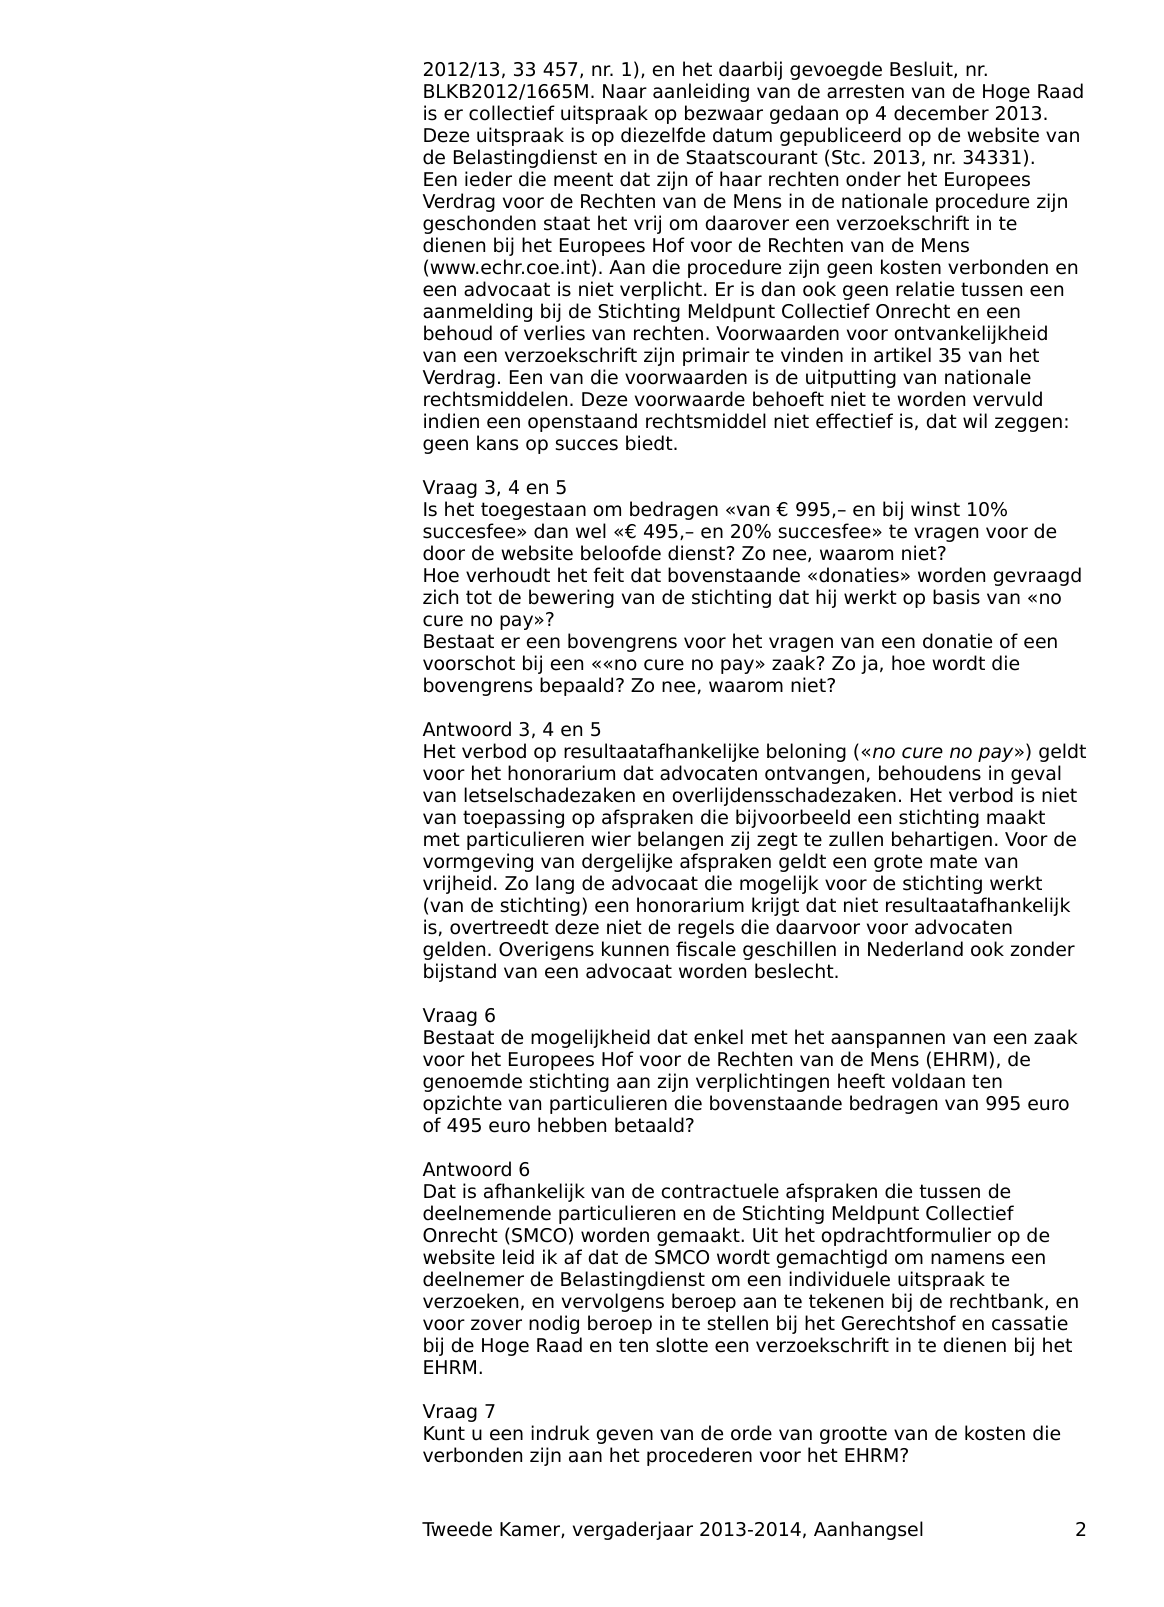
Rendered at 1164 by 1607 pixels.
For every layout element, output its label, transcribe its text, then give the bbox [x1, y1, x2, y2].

text Antwoord 6 [422, 1159, 1087, 1181]
text Een ieder die meent dat zijn of haar rechten onder het Europees Verdrag voor de Rechten van de Mens in de nationale procedure zijn geschonden staat het vrij om daarover een verzoekschrift in te dienen bij het Europees Hof voor de Rechten van de Mens (www.echr.coe.int). Aan die procedure zijn geen kosten verbonden en een advocaat is niet verplicht. Er is dan ook geen relatie tussen een aanmelding bij de Stichting Meldpunt Collectief Onrecht en een behoud of verlies van rechten. Voorwaarden voor ontvankelijkheid van een verzoekschrift zijn primair te vinden in artikel 35 van het Verdrag. Een van die voorwaarden is de uitputting van nationale rechtsmiddelen. Deze voorwaarde behoeft niet te worden vervuld indien een openstaand rechtsmiddel niet effectief is, dat wil zeggen: geen kans op succes biedt. [422, 169, 1087, 455]
text Vraag 7 [422, 1401, 1087, 1423]
text Bestaat de mogelijkheid dat enkel met het aanspannen van een zaak voor het Europees Hof voor de Rechten van de Mens (EHRM), de genoemde stichting aan zijn verplichtingen heeft voldaan ten opzichte van particulieren die bovenstaande bedragen van 995 euro of 495 euro hebben betaald? [422, 1027, 1087, 1137]
text Hoe verhoudt het feit dat bovenstaande «donaties» worden gevraagd zich tot de bewering van de stichting dat hij werkt op basis van «no cure no pay»? [422, 565, 1087, 631]
text Vraag 3, 4 en 5 [422, 477, 1087, 499]
text Kunt u een indruk geven van de orde van grootte van de kosten die verbonden zijn aan het procederen voor het EHRM? [422, 1423, 1087, 1467]
text 2012/13, 33 457, nr. 1), en het daarbij gevoegde Besluit, nr. BLKB2012/1665M. Naar aanleiding van de arresten van de Hoge Raad is er collectief uitspraak op bezwaar gedaan op 4 december 2013. Deze uitspraak is op diezelfde datum gepubliceerd op de website van de Belastingdienst en in de Staatscourant (Stc. 2013, nr. 34331). [422, 59, 1087, 169]
text Bestaat er een bovengrens voor het vragen van een donatie of een voorschot bij een ««no cure no pay» zaak? Zo ja, hoe wordt die bovengrens bepaald? Zo nee, waarom niet? [422, 631, 1087, 697]
text Antwoord 3, 4 en 5 [422, 719, 1087, 741]
text Is het toegestaan om bedragen «van € 995,– en bij winst 10% succesfee» dan wel «€ 495,– en 20% succesfee» te vragen voor de door de website beloofde dienst? Zo nee, waarom niet? [422, 499, 1087, 565]
text Het verbod op resultaatafhankelijke beloning («no cure no pay») geldt voor het honorarium dat advocaten ontvangen, behoudens in geval van letselschadezaken en overlijdensschadezaken. Het verbod is niet van toepassing op afspraken die bijvoorbeeld een stichting maakt met particulieren wier belangen zij zegt te zullen behartigen. Voor de vormgeving van dergelijke afspraken geldt een grote mate van vrijheid. Zo lang de advocaat die mogelijk voor de stichting werkt (van de stichting) een honorarium krijgt dat niet resultaatafhankelijk is, overtreedt deze niet de regels die daarvoor voor advocaten gelden. Overigens kunnen fiscale geschillen in Nederland ook zonder bijstand van een advocaat worden beslecht. [422, 741, 1087, 983]
text Dat is afhankelijk van de contractuele afspraken die tussen de deelnemende particulieren en de Stichting Meldpunt Collectief Onrecht (SMCO) worden gemaakt. Uit het opdrachtformulier op de website leid ik af dat de SMCO wordt gemachtigd om namens een deelnemer de Belastingdienst om een individuele uitspraak te verzoeken, en vervolgens beroep aan te tekenen bij de rechtbank, en voor zover nodig beroep in te stellen bij het Gerechtshof en cassatie bij de Hoge Raad en ten slotte een verzoekschrift in te dienen bij het EHRM. [422, 1181, 1087, 1379]
text Vraag 6 [422, 1005, 1087, 1027]
